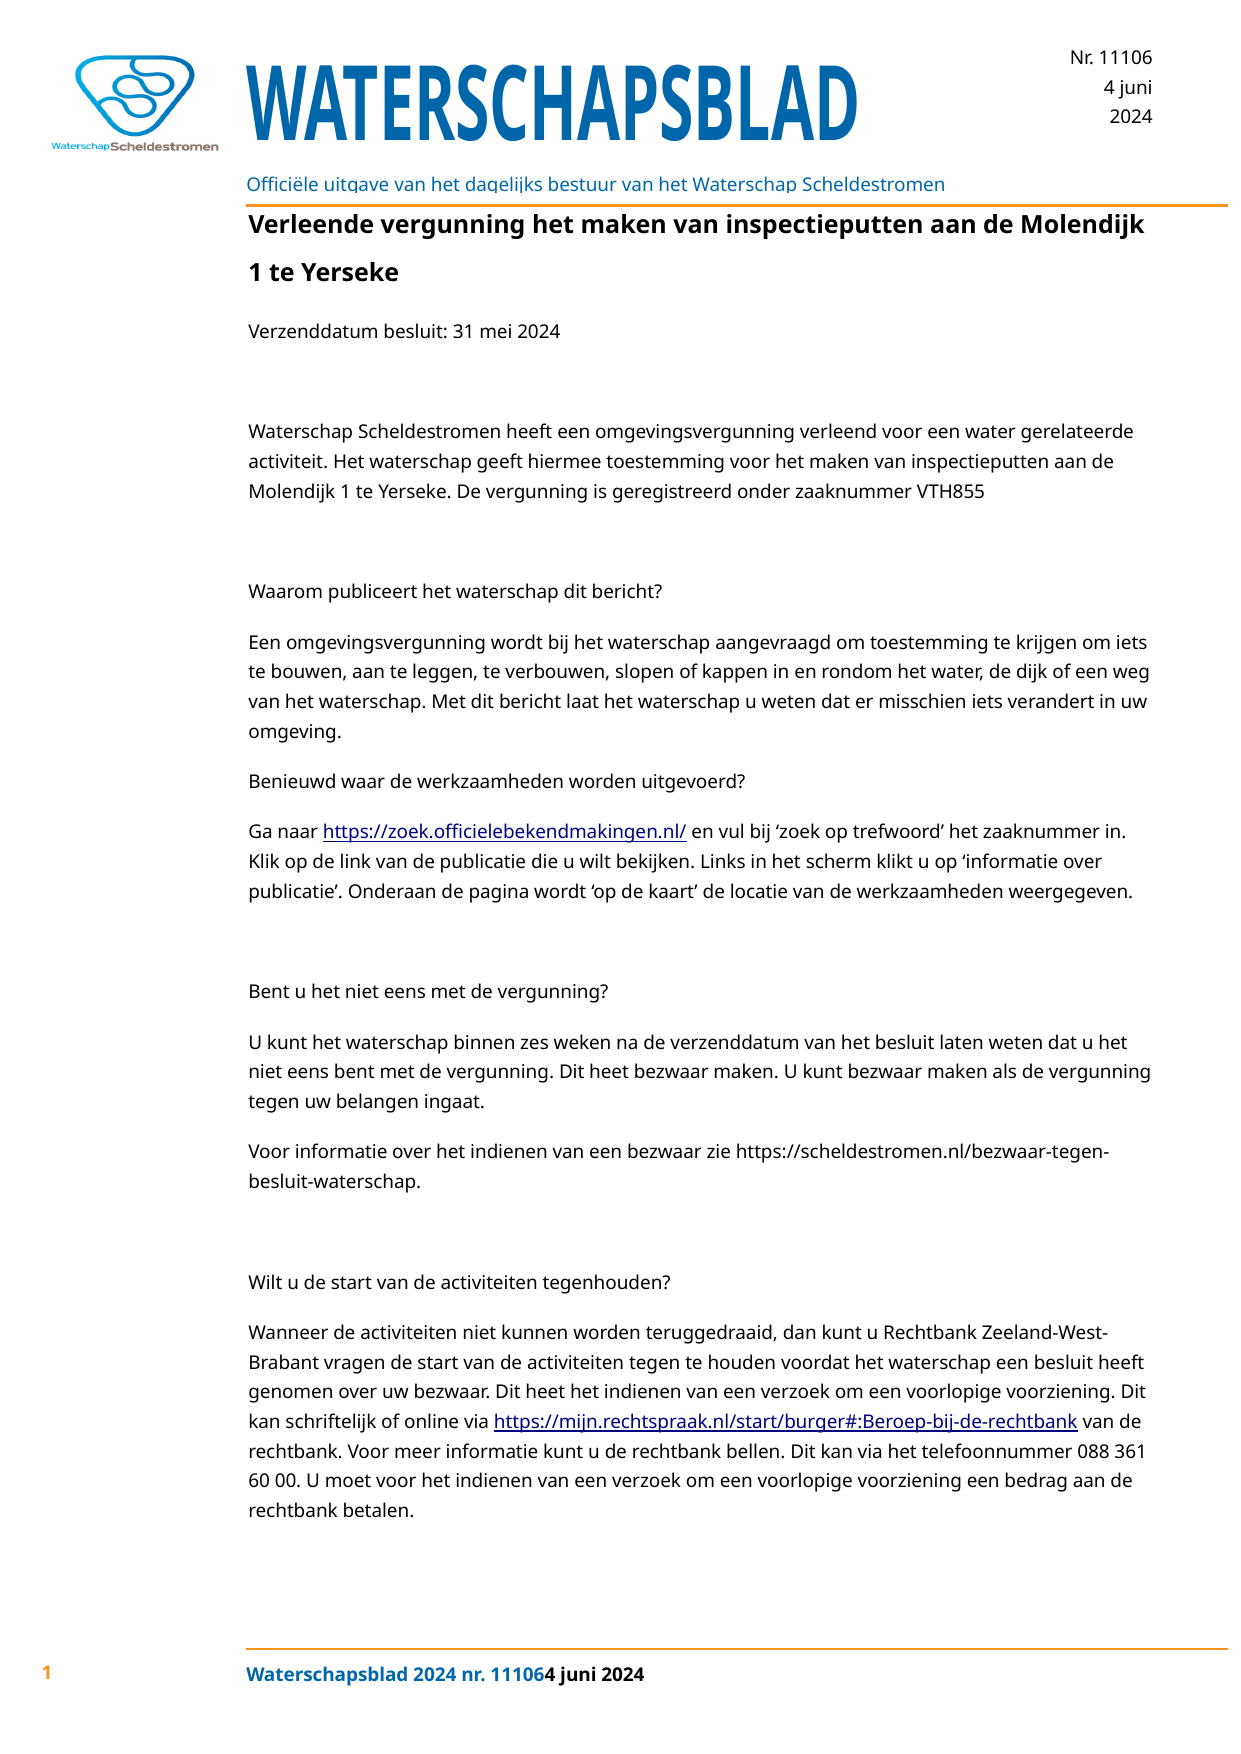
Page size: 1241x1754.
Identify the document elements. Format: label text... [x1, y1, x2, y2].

picture [41, 47, 231, 172]
text Een omgevingsvergunning wordt bij het waterschap aangevraagd om toestemming te krijgen om iets te bouwen, aan te leggen, te verbouwen, slopen of kappen in en rondom het water, de dijk of een weg van het waterschap. Met dit bericht laat het waterschap u weten dat er misschien iets verandert in uw omgeving. [248, 629, 1152, 744]
text Wanneer de activiteiten niet kunnen worden teruggedraaid, dan kunt u Rechtbank Zeeland-West-Brabant vragen de start van de activiteiten tegen te houden voordat het waterschap een besluit heeft genomen over uw bezwaar. Dit heet het indienen van een verzoek om een voorlopige voorziening. Dit kan schriftelijk of online via https://mijn.rechtspraak.nl/start/burger#:Beroep-bij-de-rechtbank van de rechtbank. Voor meer informatie kunt u de rechtbank bellen. Dit kan via het telefoonnummer 088 361 60 00. U moet voor het indienen van een verzoek om een voorlopige voorziening een bedrag aan de rechtbank betalen. [248, 1319, 1152, 1523]
text Benieuwd waar de werkzaamheden worden uitgevoerd? [248, 768, 1152, 794]
text U kunt het waterschap binnen zes weken na de verzenddatum van het besluit laten weten dat u het niet eens bent met de vergunning. Dit heet bezwaar maken. U kunt bezwaar maken als de vergunning tegen uw belangen ingaat. [248, 1029, 1152, 1114]
text Voor informatie over het indienen van een bezwaar zie https://scheldestromen.nl/bezwaar-tegen-besluit-waterschap. [248, 1139, 1152, 1194]
text Bent u het niet eens met de vergunning? [248, 979, 1152, 1004]
text Waterschap Scheldestromen heeft een omgevingsvergunning verleend voor een water gerelateerde activiteit. Het waterschap geeft hiermee toestemming voor het maken van inspectieputten aan de Molendijk 1 te Yerseke. De vergunning is geregistreerd onder zaaknummer VTH855 [248, 419, 1152, 504]
text Verleende vergunning het maken van inspectieputten aan de Molendijk 1 te Yerseke [248, 207, 1152, 288]
text Verzenddatum besluit: 31 mei 2024 [248, 318, 1152, 344]
text Wilt u de start van de activiteiten tegenhouden? [248, 1269, 1152, 1295]
text Waarom publiceert het waterschap dit bericht? [248, 579, 1152, 604]
text Ga naar https://zoek.officielebekendmakingen.nl/ en vul bij ‘zoek op trefwoord’ het zaaknummer in. Klik op de link van de publicatie die u wilt bekijken. Links in het scherm klikt u op ‘informatie over publicatie’. Onderaan de pagina wordt ‘op de kaart’ de locatie van de werkzaamheden weergegeven. [248, 819, 1152, 904]
